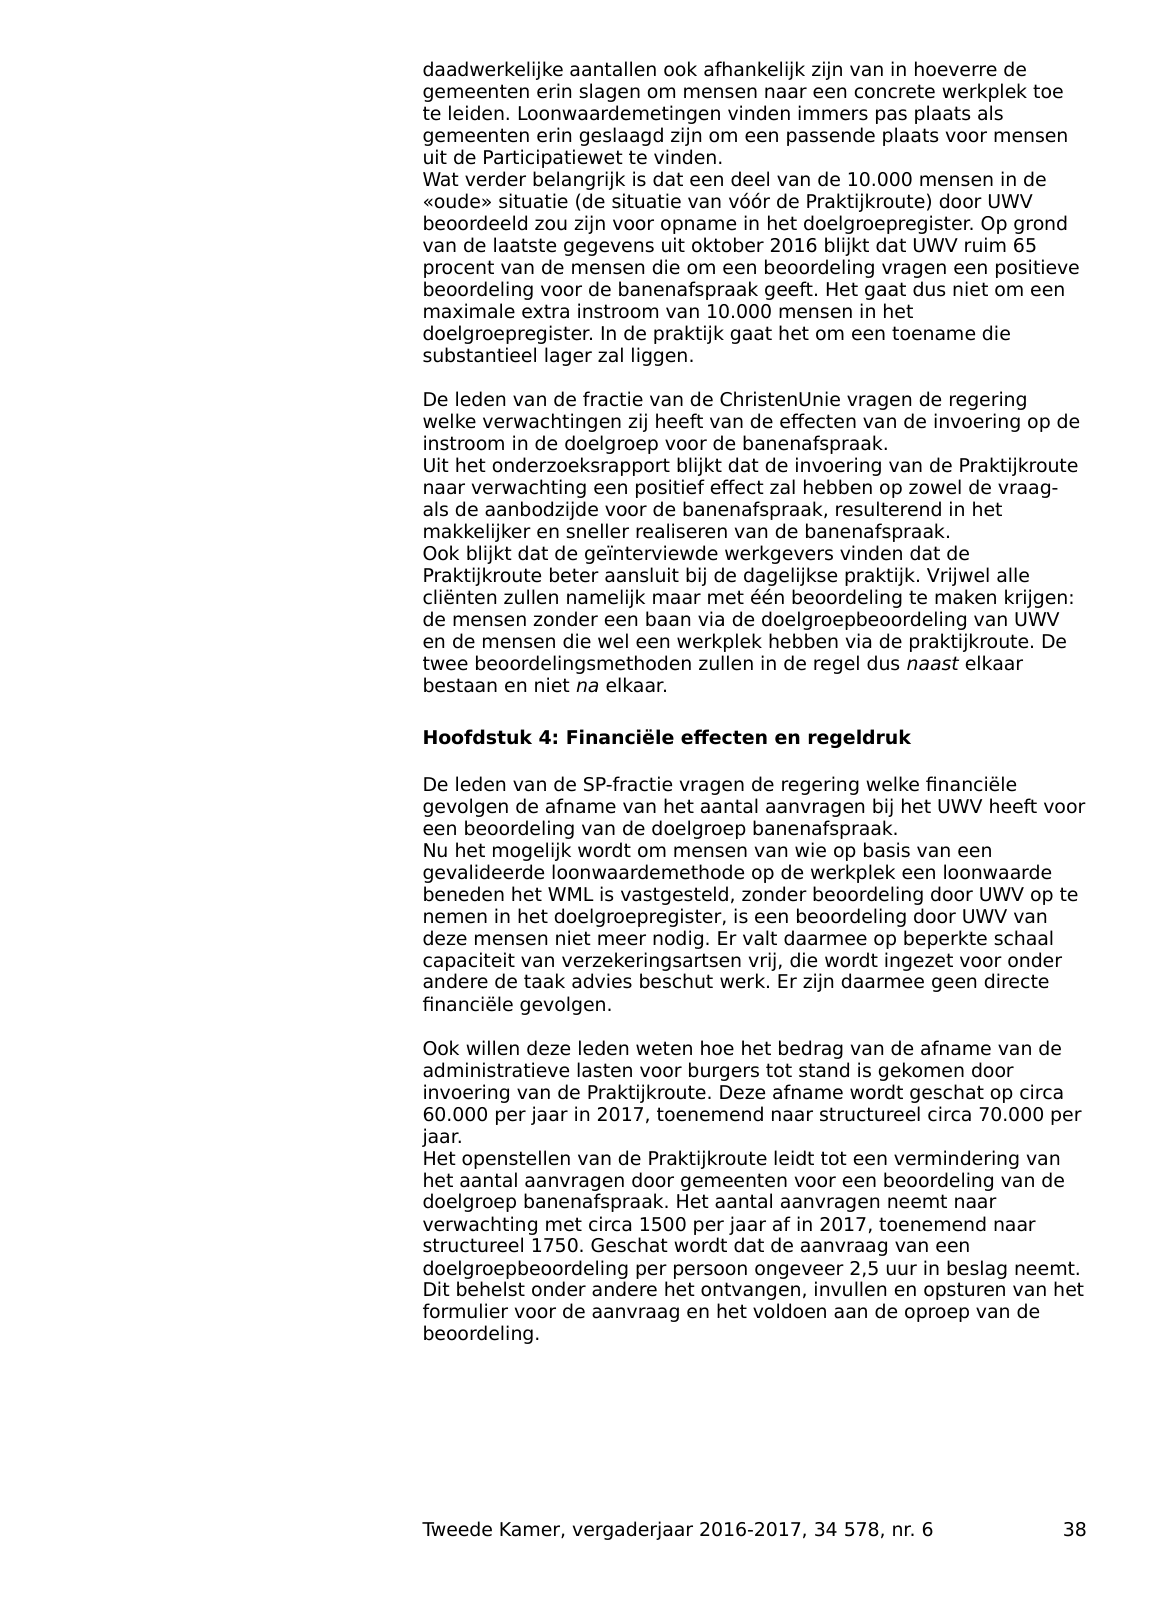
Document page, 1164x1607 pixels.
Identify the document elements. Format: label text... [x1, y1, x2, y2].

text Uit het onderzoeksrapport blijkt dat de invoering van de Praktijkroute naar verwachting een positief effect zal hebben op zowel de vraag- als de aanbodzijde voor de banenafspraak, resulterend in het makkelijker en sneller realiseren van de banenafspraak. [422, 455, 1087, 543]
subtitle Hoofdstuk 4: Financiële effecten en regeldruk [422, 727, 1087, 749]
text Ook willen deze leden weten hoe het bedrag van de afname van de administratieve lasten voor burgers tot stand is gekomen door invoering van de Praktijkroute. Deze afname wordt geschat op circa 60.000 per jaar in 2017, toenemend naar structureel circa 70.000 per jaar. [422, 1038, 1087, 1147]
text De leden van de fractie van de ChristenUnie vragen de regering welke verwachtingen zij heeft van de effecten van de invoering op de instroom in de doelgroep voor de banenafspraak. [422, 389, 1087, 455]
text Wat verder belangrijk is dat een deel van de 10.000 mensen in de «oude» situatie (de situatie van vóór de Praktijkroute) door UWV beoordeeld zou zijn voor opname in het doelgroepregister. Op grond van de laatste gegevens uit oktober 2016 blijkt dat UWV ruim 65 procent van de mensen die om een beoordeling vragen een positieve beoordeling voor de banenafspraak geeft. Het gaat dus niet om een maximale extra instroom van 10.000 mensen in het doelgroepregister. In de praktijk gaat het om een toename die substantieel lager zal liggen. [422, 169, 1087, 367]
text De leden van de SP-fractie vragen de regering welke financiële gevolgen de afname van het aantal aanvragen bij het UWV heeft voor een beoordeling van de doelgroep banenafspraak. [422, 774, 1087, 839]
text Ook blijkt dat de geïnterviewde werkgevers vinden dat de Praktijkroute beter aansluit bij de dagelijkse praktijk. Vrijwel alle cliënten zullen namelijk maar met één beoordeling te maken krijgen: de mensen zonder een baan via de doelgroepbeoordeling van UWV en de mensen die wel een werkplek hebben via de praktijkroute. De twee beoordelingsmethoden zullen in de regel dus naast elkaar bestaan en niet na elkaar. [422, 543, 1087, 697]
text Het openstellen van de Praktijkroute leidt tot een vermindering van het aantal aanvragen door gemeenten voor een beoordeling van de doelgroep banenafspraak. Het aantal aanvragen neemt naar verwachting met circa 1500 per jaar af in 2017, toenemend naar structureel 1750. Geschat wordt dat de aanvraag van een doelgroepbeoordeling per persoon ongeveer 2,5 uur in beslag neemt. Dit behelst onder andere het ontvangen, invullen en opsturen van het formulier voor de aanvraag en het voldoen aan de oproep van de beoordeling. [422, 1147, 1087, 1345]
text Nu het mogelijk wordt om mensen van wie op basis van een gevalideerde loonwaardemethode op de werkplek een loonwaarde beneden het WML is vastgesteld, zonder beoordeling door UWV op te nemen in het doelgroepregister, is een beoordeling door UWV van deze mensen niet meer nodig. Er valt daarmee op beperkte schaal capaciteit van verzekeringsartsen vrij, die wordt ingezet voor onder andere de taak advies beschut werk. Er zijn daarmee geen directe financiële gevolgen. [422, 839, 1087, 1015]
text daadwerkelijke aantallen ook afhankelijk zijn van in hoeverre de gemeenten erin slagen om mensen naar een concrete werkplek toe te leiden. Loonwaardemetingen vinden immers pas plaats als gemeenten erin geslaagd zijn om een passende plaats voor mensen uit de Participatiewet te vinden. [422, 59, 1087, 169]
